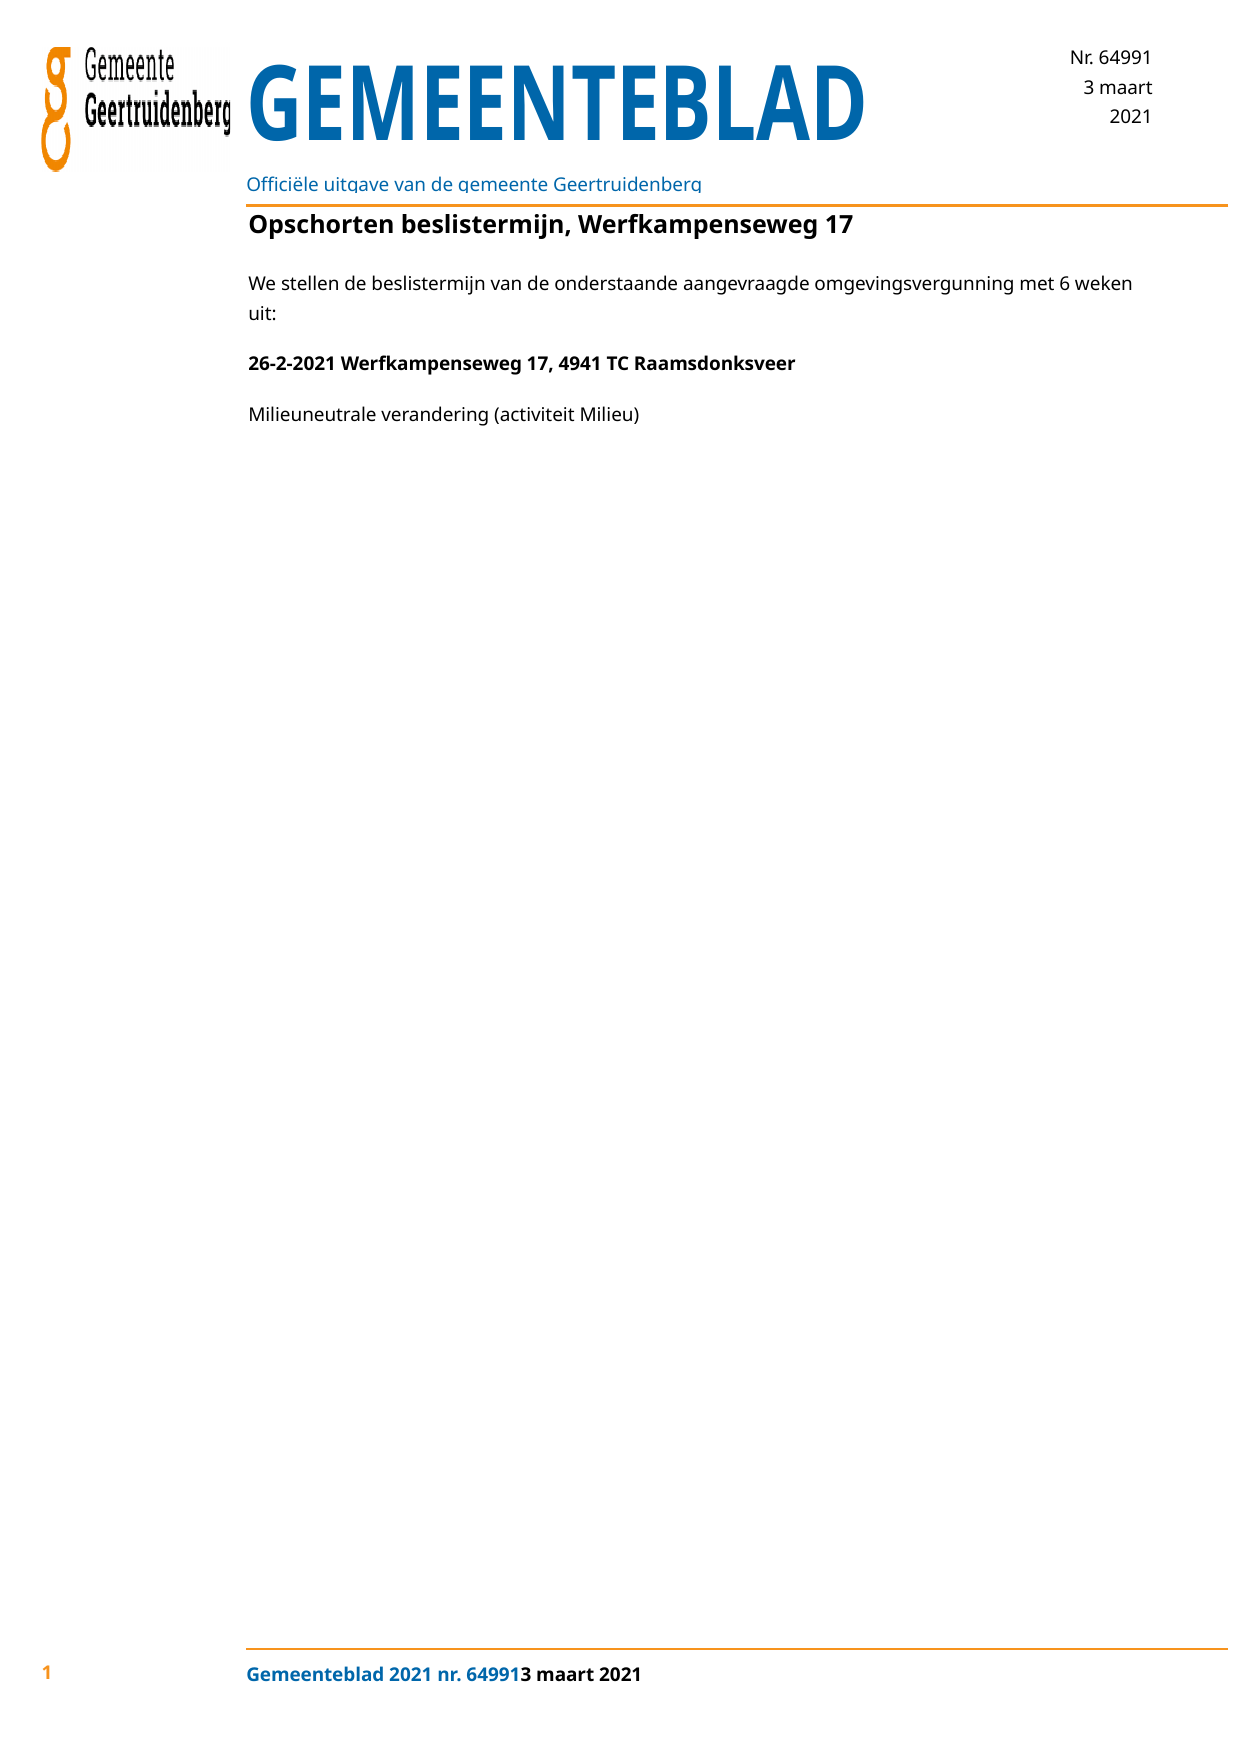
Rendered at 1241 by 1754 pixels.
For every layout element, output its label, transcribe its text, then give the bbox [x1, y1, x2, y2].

text We stellen de beslistermijn van de onderstaande aangevraagde omgevingsvergunning met 6 weken uit: [248, 270, 1152, 326]
text 26-2-2021 Werfkampenseweg 17, 4941 TC Raamsdonksveer [248, 350, 1152, 376]
picture [41, 47, 231, 172]
text Opschorten beslistermijn, Werfkampenseweg 17 [248, 207, 1152, 241]
text Milieuneutrale verandering (activiteit Milieu) [248, 401, 1152, 426]
